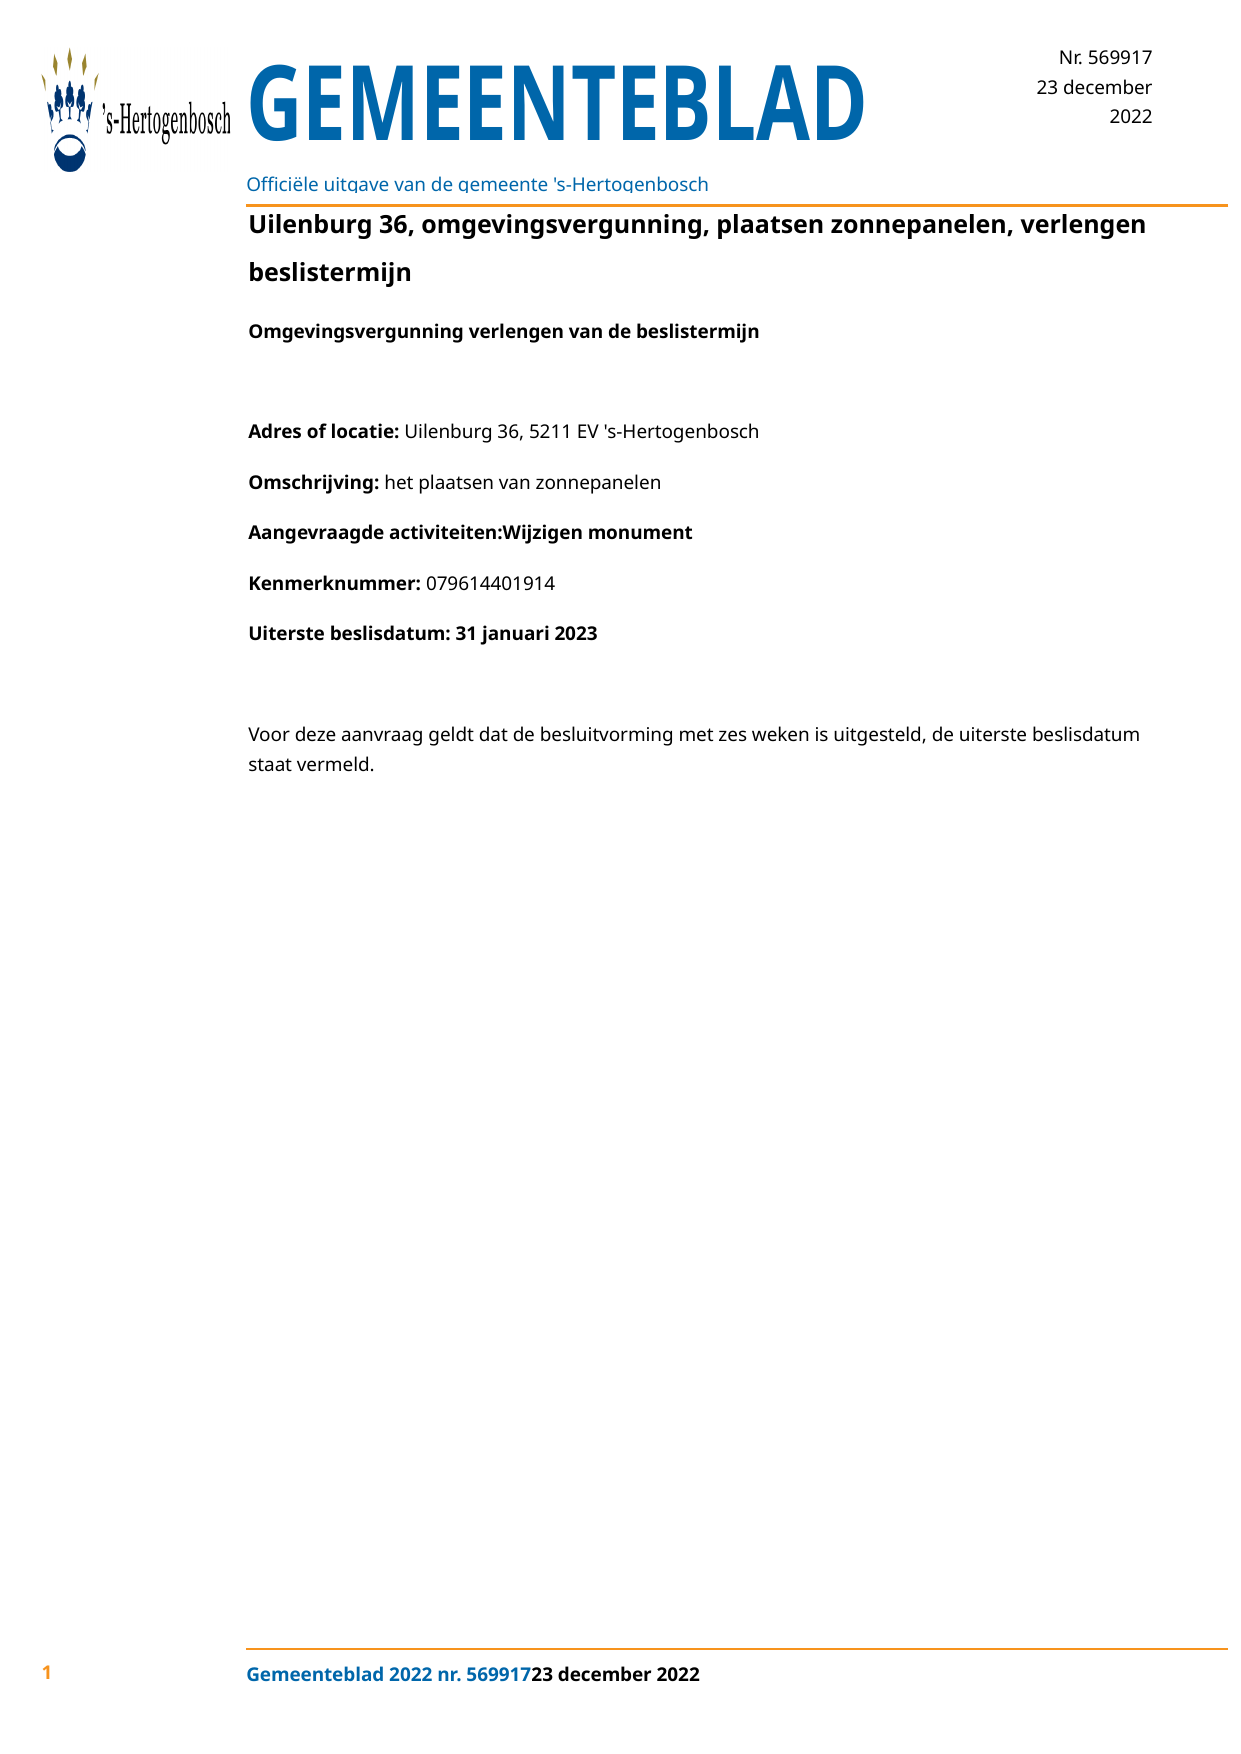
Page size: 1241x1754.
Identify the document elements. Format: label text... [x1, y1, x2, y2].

text Adres of locatie: Uilenburg 36, 5211 EV 's-Hertogenbosch [248, 419, 1152, 444]
text Uiterste beslisdatum: 31 januari 2023 [248, 620, 1152, 646]
text Omschrijving: het plaatsen van zonnepanelen [248, 469, 1152, 495]
picture [41, 47, 231, 172]
text Voor deze aanvraag geldt dat de besluitvorming met zes weken is uitgesteld, de uiterste beslisdatum staat vermeld. [248, 721, 1152, 777]
text Uilenburg 36, omgevingsvergunning, plaatsen zonnepanelen, verlengen beslistermijn [248, 207, 1152, 288]
text Kenmerknummer: 079614401914 [248, 570, 1152, 596]
text Aangevraagde activiteiten:Wijzigen monument [248, 519, 1152, 545]
text Omgevingsvergunning verlengen van de beslistermijn [248, 318, 1152, 344]
